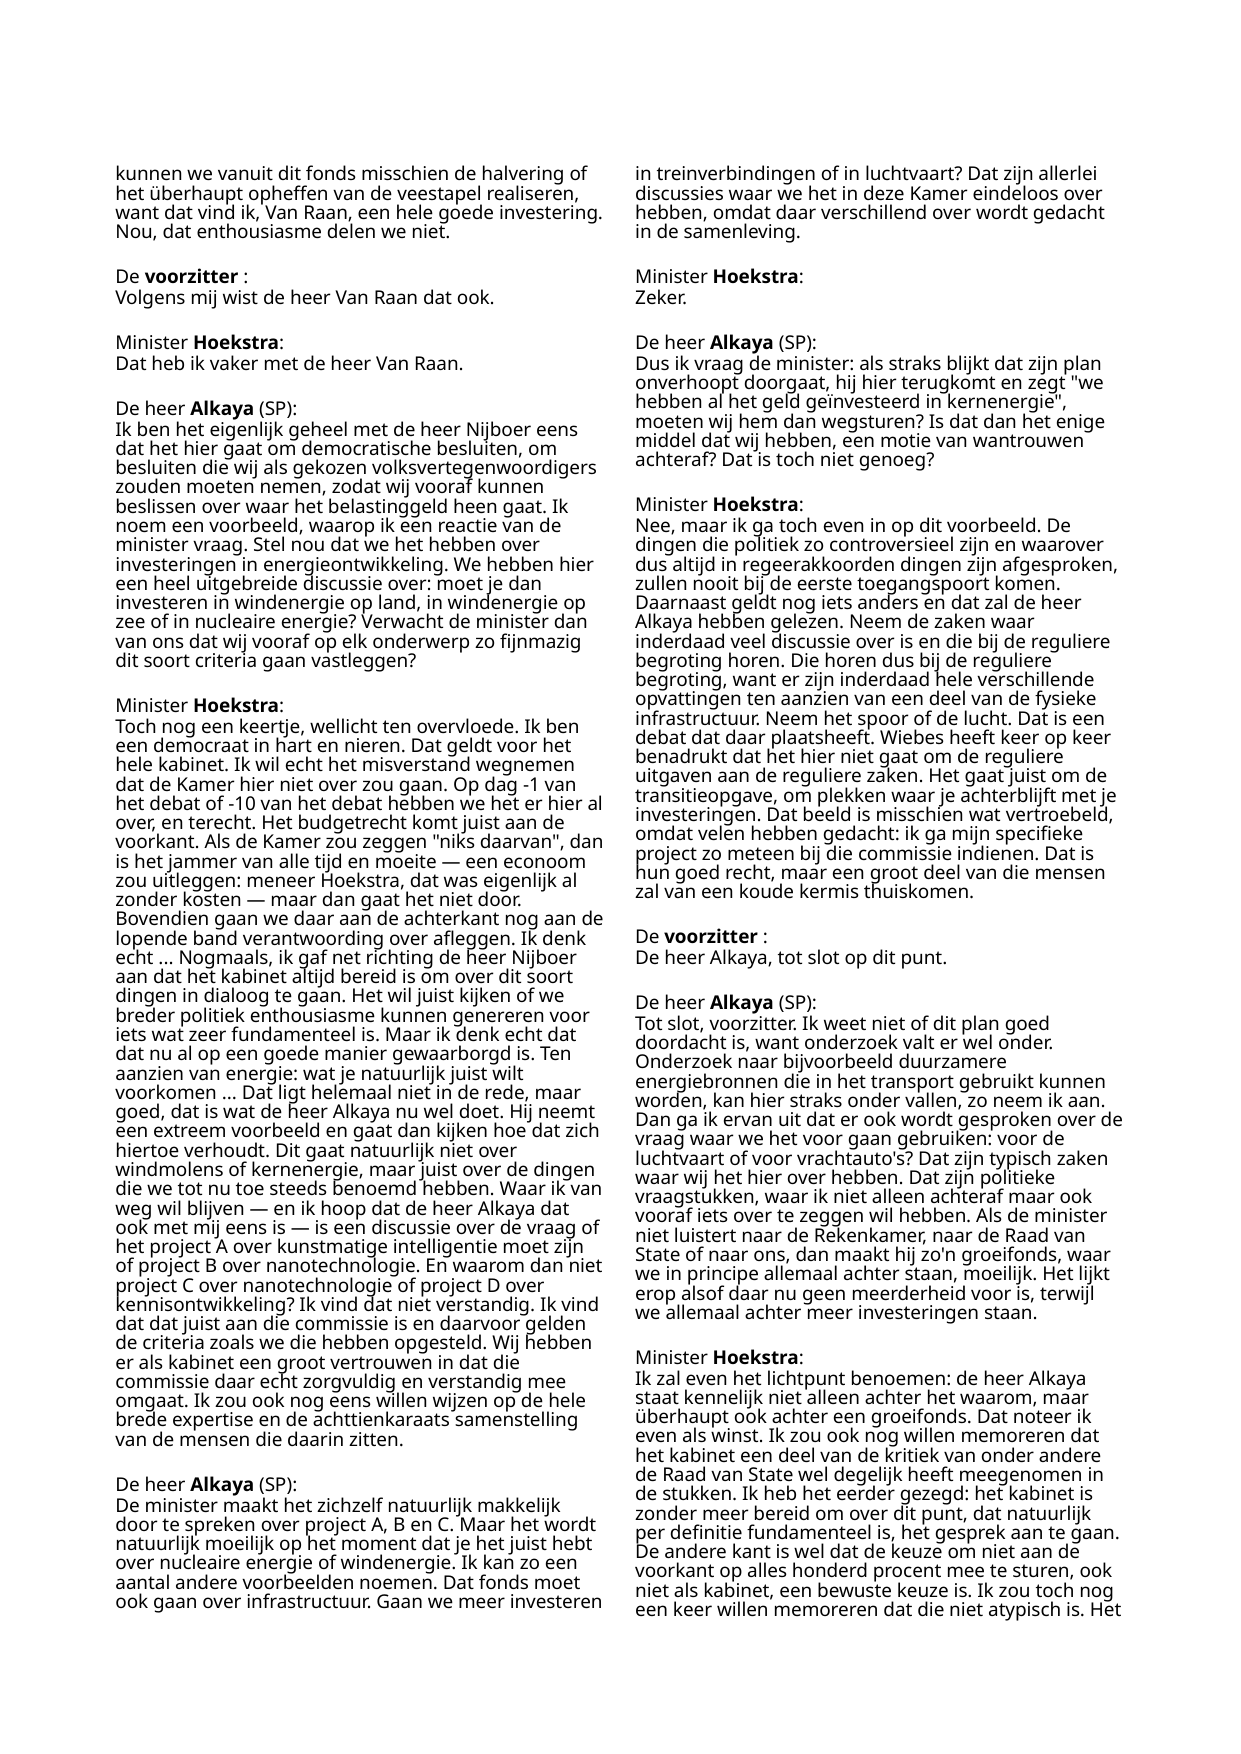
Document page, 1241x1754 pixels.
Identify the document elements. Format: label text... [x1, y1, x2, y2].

text De heer Alkaya (SP): [635, 989, 1125, 1015]
text Dus ik vraag de minister: als straks blijkt dat zijn plan onverhoopt doorgaat, hij hier terugkomt en zegt "we hebben al het geld geïnvesteerd in kernenergie", moeten wij hem dan wegsturen? Is dat dan het enige middel dat wij hebben, een motie van wantrouwen achteraf? Dat is toch niet genoeg? [635, 355, 1125, 470]
text Minister Hoekstra: [115, 329, 605, 355]
text in treinverbindingen of in luchtvaart? Dat zijn allerlei discussies waar we het in deze Kamer eindeloos over hebben, omdat daar verschillend over wordt gedacht in de samenleving. [635, 165, 1125, 242]
text kunnen we vanuit dit fonds misschien de halvering of het überhaupt opheffen van de veestapel realiseren, want dat vind ik, Van Raan, een hele goede investering. Nou, dat enthousiasme delen we niet. [115, 165, 605, 242]
text Dat heb ik vaker met de heer Van Raan. [115, 355, 605, 374]
text Minister Hoekstra: [635, 263, 1125, 289]
text Volgens mij wist de heer Van Raan dat ook. [115, 289, 605, 308]
text De heer Alkaya (SP): [635, 329, 1125, 355]
text De voorzitter : [115, 263, 605, 289]
text Minister Hoekstra: [635, 491, 1125, 517]
text Minister Hoekstra: [115, 692, 605, 718]
text Minister Hoekstra: [635, 1344, 1125, 1370]
text De voorzitter : [635, 923, 1125, 949]
text Toch nog een keertje, wellicht ten overvloede. Ik ben een democraat in hart en nieren. Dat geldt voor het hele kabinet. Ik wil echt het misverstand wegnemen dat de Kamer hier niet over zou gaan. Op dag -1 van het debat of -10 van het debat hebben we het er hier al over, en terecht. Het budgetrecht komt juist aan de voorkant. Als de Kamer zou zeggen "niks daarvan", dan is het jammer van alle tijd en moeite — een econoom zou uitleggen: meneer Hoekstra, dat was eigenlijk al zonder kosten — maar dan gaat het niet door. Bovendien gaan we daar aan de achterkant nog aan de lopende band verantwoording over afleggen. Ik denk echt ... Nogmaals, ik gaf net richting de heer Nijboer aan dat het kabinet altijd bereid is om over dit soort dingen in dialoog te gaan. Het wil juist kijken of we breder politiek enthousiasme kunnen genereren voor iets wat zeer fundamenteel is. Maar ik denk echt dat dat nu al op een goede manier gewaarborgd is. Ten aanzien van energie: wat je natuurlijk juist wilt voorkomen ... Dat ligt helemaal niet in de rede, maar goed, dat is wat de heer Alkaya nu wel doet. Hij neemt een extreem voorbeeld en gaat dan kijken hoe dat zich hiertoe verhoudt. Dit gaat natuurlijk niet over windmolens of kernenergie, maar juist over de dingen die we tot nu toe steeds benoemd hebben. Waar ik van weg wil blijven — en ik hoop dat de heer Alkaya dat ook met mij eens is — is een discussie over de vraag of het project A over kunstmatige intelligentie moet zijn of project B over nanotechnologie. En waarom dan niet project C over nanotechnologie of project D over kennisontwikkeling? Ik vind dat niet verstandig. Ik vind dat dat juist aan die commissie is en daarvoor gelden de criteria zoals we die hebben opgesteld. Wij hebben er als kabinet een groot vertrouwen in dat die commissie daar echt zorgvuldig en verstandig mee omgaat. Ik zou ook nog eens willen wijzen op de hele brede expertise en de achttienkaraats samenstelling van de mensen die daarin zitten. [115, 718, 605, 1450]
text De minister maakt het zichzelf natuurlijk makkelijk door te spreken over project A, B en C. Maar het wordt natuurlijk moeilijk op het moment dat je het juist hebt over nucleaire energie of windenergie. Ik kan zo een aantal andere voorbeelden noemen. Dat fonds moet ook gaan over infrastructuur. Gaan we meer investeren [115, 1497, 605, 1612]
text Tot slot, voorzitter. Ik weet niet of dit plan goed doordacht is, want onderzoek valt er wel onder. Onderzoek naar bijvoorbeeld duurzamere energiebronnen die in het transport gebruikt kunnen worden, kan hier straks onder vallen, zo neem ik aan. Dan ga ik ervan uit dat er ook wordt gesproken over de vraag waar we het voor gaan gebruiken: voor de luchtvaart of voor vrachtauto's? Dat zijn typisch zaken waar wij het hier over hebben. Dat zijn politieke vraagstukken, waar ik niet alleen achteraf maar ook vooraf iets over te zeggen wil hebben. Als de minister niet luistert naar de Rekenkamer, naar de Raad van State of naar ons, dan maakt hij zo'n groeifonds, waar we in principe allemaal achter staan, moeilijk. Het lijkt erop alsof daar nu geen meerderheid voor is, terwijl we allemaal achter meer investeringen staan. [635, 1015, 1125, 1323]
text De heer Alkaya, tot slot op dit punt. [635, 949, 1125, 968]
text Zeker. [635, 289, 1125, 308]
text De heer Alkaya (SP): [115, 395, 605, 421]
text De heer Alkaya (SP): [115, 1471, 605, 1497]
text Ik zal even het lichtpunt benoemen: de heer Alkaya staat kennelijk niet alleen achter het waarom, maar überhaupt ook achter een groeifonds. Dat noteer ik even als winst. Ik zou ook nog willen memoreren dat het kabinet een deel van de kritiek van onder andere de Raad van State wel degelijk heeft meegenomen in de stukken. Ik heb het eerder gezegd: het kabinet is zonder meer bereid om over dit punt, dat natuurlijk per definitie fundamenteel is, het gesprek aan te gaan. De andere kant is wel dat de keuze om niet aan de voorkant op alles honderd procent mee te sturen, ook niet als kabinet, een bewuste keuze is. Ik zou toch nog een keer willen memoreren dat die niet atypisch is. Het [635, 1370, 1125, 1620]
text Ik ben het eigenlijk geheel met de heer Nijboer eens dat het hier gaat om democratische besluiten, om besluiten die wij als gekozen volksvertegenwoordigers zouden moeten nemen, zodat wij vooraf kunnen beslissen over waar het belastinggeld heen gaat. Ik noem een voorbeeld, waarop ik een reactie van de minister vraag. Stel nou dat we het hebben over investeringen in energieontwikkeling. We hebben hier een heel uitgebreide discussie over: moet je dan investeren in windenergie op land, in windenergie op zee of in nucleaire energie? Verwacht de minister dan van ons dat wij vooraf op elk onderwerp zo fijnmazig dit soort criteria gaan vastleggen? [115, 421, 605, 671]
text Nee, maar ik ga toch even in op dit voorbeeld. De dingen die politiek zo controversieel zijn en waarover dus altijd in regeerakkoorden dingen zijn afgesproken, zullen nooit bij de eerste toegangspoort komen. Daarnaast geldt nog iets anders en dat zal de heer Alkaya hebben gelezen. Neem de zaken waar inderdaad veel discussie over is en die bij de reguliere begroting horen. Die horen dus bij de reguliere begroting, want er zijn inderdaad hele verschillende opvattingen ten aanzien van een deel van de fysieke infrastructuur. Neem het spoor of de lucht. Dat is een debat dat daar plaatsheeft. Wiebes heeft keer op keer benadrukt dat het hier niet gaat om de reguliere uitgaven aan de reguliere zaken. Het gaat juist om de transitieopgave, om plekken waar je achterblijft met je investeringen. Dat beeld is misschien wat vertroebeld, omdat velen hebben gedacht: ik ga mijn specifieke project zo meteen bij die commissie indienen. Dat is hun goed recht, maar een groot deel van die mensen zal van een koude kermis thuiskomen. [635, 517, 1125, 902]
